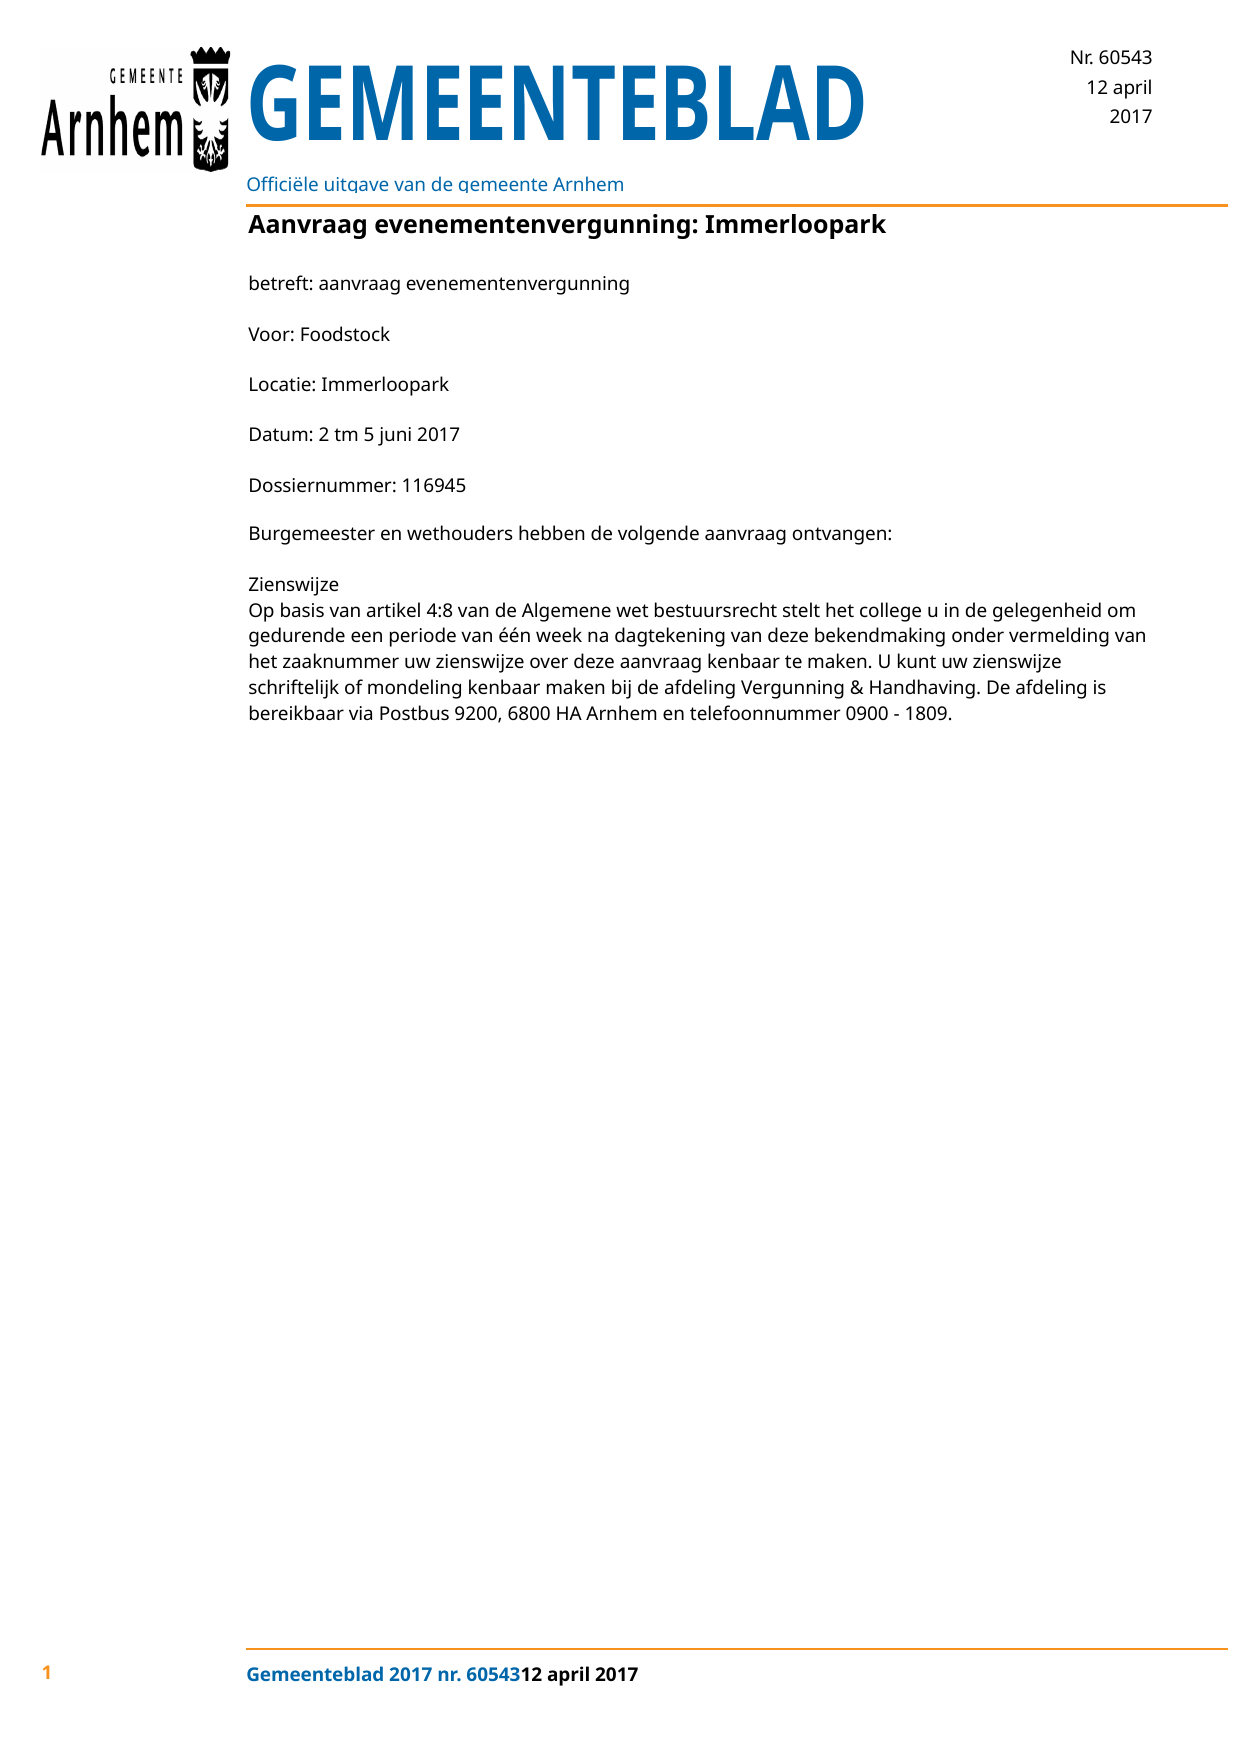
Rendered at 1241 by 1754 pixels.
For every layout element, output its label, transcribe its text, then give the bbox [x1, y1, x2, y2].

text Locatie: Immerloopark [248, 371, 1152, 397]
text Dossiernummer: 116945 [248, 472, 1152, 498]
picture [41, 47, 231, 172]
text Zienswijze [248, 571, 1152, 597]
text Burgemeester en wethouders hebben de volgende aanvraag ontvangen: [248, 520, 1152, 546]
text Aanvraag evenementenvergunning: Immerloopark [248, 207, 1152, 241]
text Voor: Foodstock [248, 321, 1152, 346]
text betreft: aanvraag evenementenvergunning [248, 270, 1152, 296]
text Op basis van artikel 4:8 van de Algemene wet bestuursrecht stelt het college u in de gelegenheid om gedurende een periode van één week na dagtekening van deze bekendmaking onder vermelding van het zaaknummer uw zienswijze over deze aanvraag kenbaar te maken. U kunt uw zienswijze schriftelijk of mondeling kenbaar maken bij de afdeling Vergunning & Handhaving. De afdeling is bereikbaar via Postbus 9200, 6800 HA Arnhem en telefoonnummer 0900 - 1809. [248, 597, 1152, 726]
text Datum: 2 tm 5 juni 2017 [248, 422, 1152, 447]
